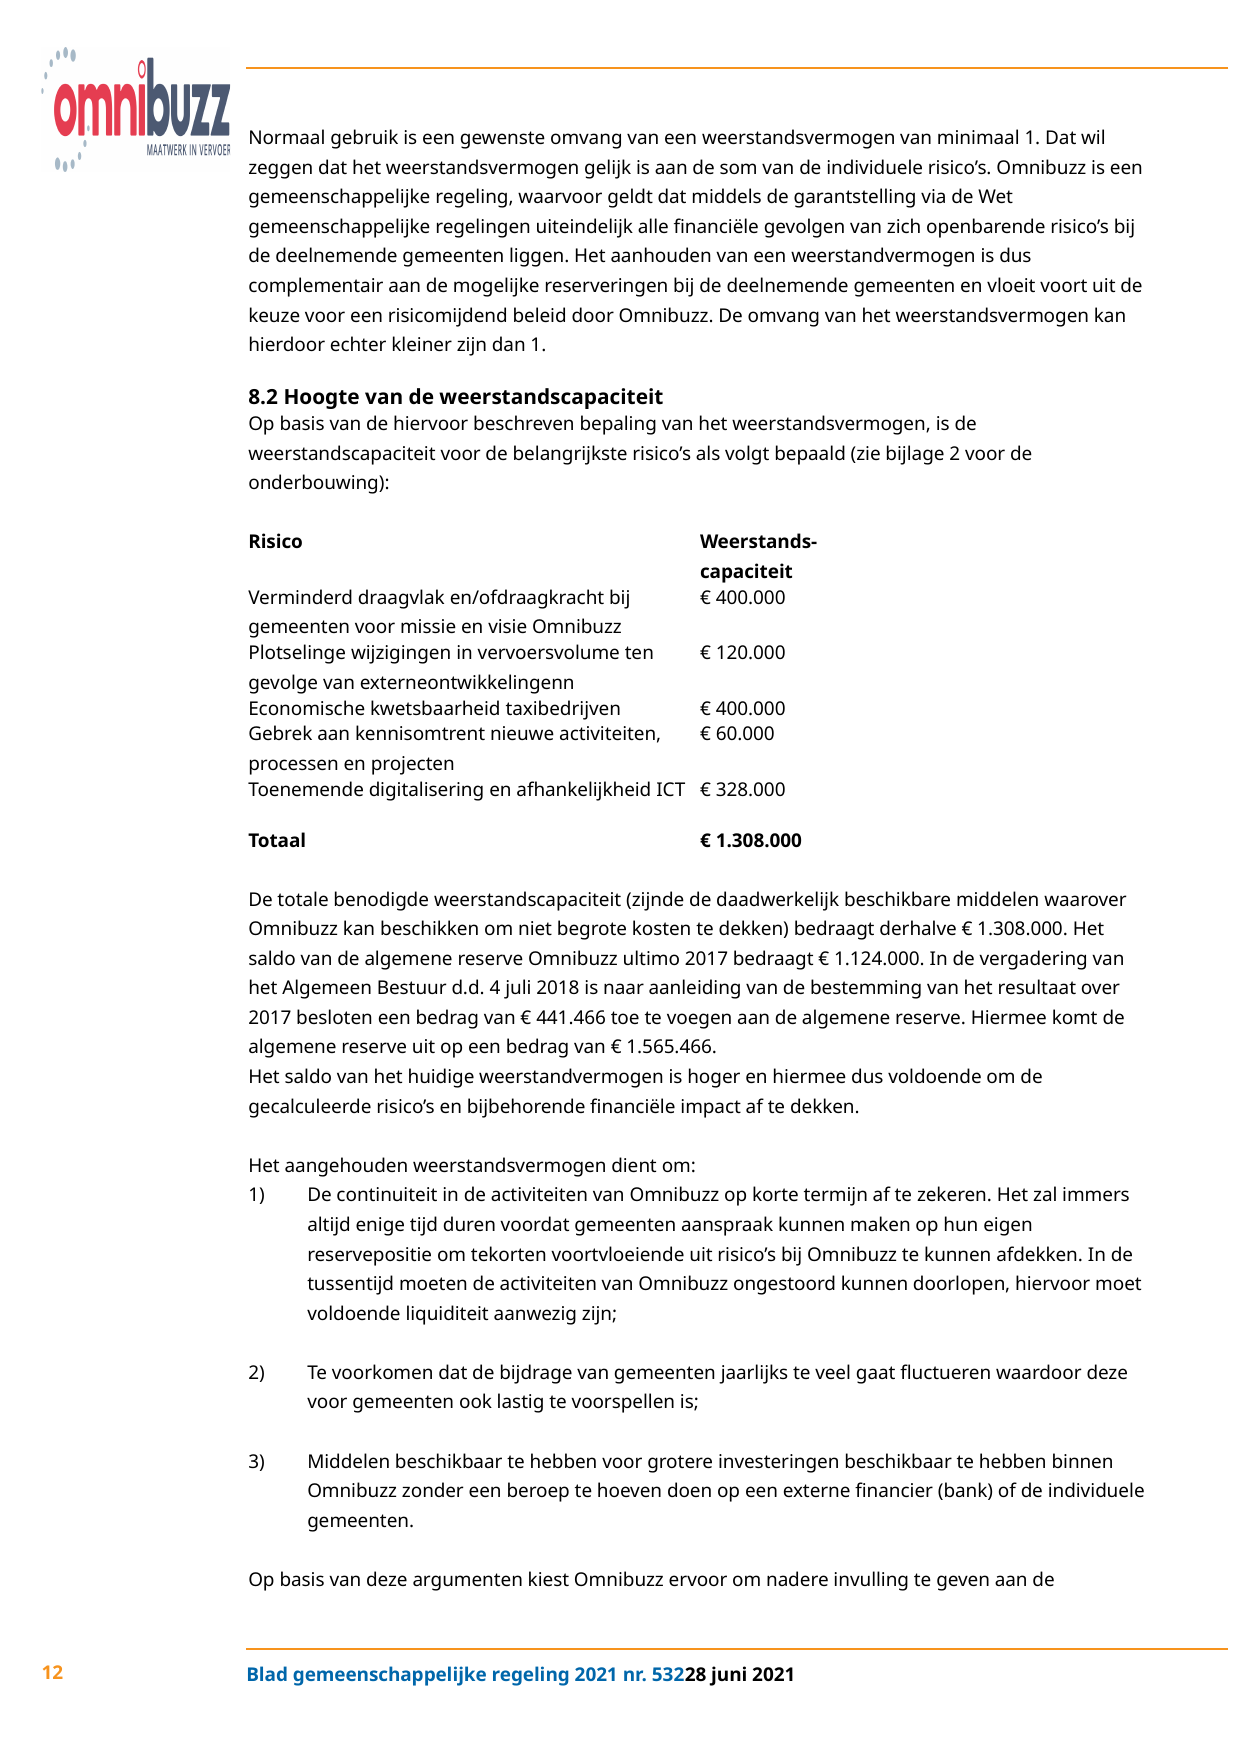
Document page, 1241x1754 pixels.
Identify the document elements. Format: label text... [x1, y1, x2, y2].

text Op basis van de hiervoor beschreven bepaling van het weerstandsvermogen, is de weerstandscapaciteit voor de belangrijkste risico’s als volgt bepaald (zie bijlage 2 voor de onderbouwing): [248, 410, 1152, 495]
table_cell [248, 801, 700, 827]
table_cell Verminderd draagvlak en/ofdraagkracht bij gemeenten voor missie en visie Omnibuzz [248, 584, 700, 639]
table_header Risico [248, 529, 700, 584]
table_cell € 328.000 [700, 776, 1152, 801]
table_cell Gebrek aan kennisomtrent nieuwe activiteiten, processen en projecten [248, 720, 700, 776]
text De totale benodigde weerstandscapaciteit (zijnde de daadwerkelijk beschikbare middelen waarover Omnibuzz kan beschikken om niet begrote kosten te dekken) bedraagt derhalve € 1.308.000. Het saldo van de algemene reserve Omnibuzz ultimo 2017 bedraagt € 1.124.000. In de vergadering van het Algemeen Bestuur d.d. 4 juli 2018 is naar aanleiding van de bestemming van het resultaat over 2017 besloten een bedrag van € 441.466 toe te voegen aan de algemene reserve. Hiermee komt de algemene reserve uit op een bedrag van € 1.565.466. [248, 886, 1152, 1059]
table_cell [700, 801, 1152, 827]
list Middelen beschikbaar te hebben voor grotere investeringen beschikbaar te hebben binnen Omnibuzz zonder een beroep te hoeven doen op een externe financier (bank) of de individuele gemeenten. [248, 1448, 1152, 1533]
table_header Weerstands- capaciteit [700, 529, 1152, 584]
list Te voorkomen dat de bijdrage van gemeenten jaarlijks te veel gaat fluctueren waardoor deze voor gemeenten ook lastig te voorspellen is; [248, 1359, 1152, 1414]
table_cell Economische kwetsbaarheid taxibedrijven [248, 695, 700, 720]
table_cell € 1.308.000 [700, 827, 1152, 853]
picture [41, 47, 231, 172]
table_cell € 60.000 [700, 720, 1152, 776]
text Op basis van deze argumenten kiest Omnibuzz ervoor om nadere invulling te geven aan de [248, 1566, 1152, 1592]
text Het saldo van het huidige weerstandvermogen is hoger en hiermee dus voldoende om de gecalculeerde risico’s en bijbehorende financiële impact af te dekken. [248, 1063, 1152, 1118]
table_cell Plotselinge wijzigingen in vervoersvolume ten gevolge van externeontwikkelingenn [248, 639, 700, 695]
table_cell Toenemende digitalisering en afhankelijkheid ICT [248, 776, 700, 801]
table_cell € 400.000 [700, 695, 1152, 720]
text Het aangehouden weerstandsvermogen dient om: [248, 1152, 1152, 1178]
table_cell Totaal [248, 827, 700, 853]
text 8.2 Hoogte van de weerstandscapaciteit [248, 382, 1152, 410]
list De continuiteit in de activiteiten van Omnibuzz op korte termijn af te zekeren. Het zal immers altijd enige tijd duren voordat gemeenten aanspraak kunnen maken op hun eigen reservepositie om tekorten voortvloeiende uit risico’s bij Omnibuzz te kunnen afdekken. In de tussentijd moeten de activiteiten van Omnibuzz ongestoord kunnen doorlopen, hiervoor moet voldoende liquiditeit aanwezig zijn; [248, 1182, 1152, 1326]
text Normaal gebruik is een gewenste omvang van een weerstandsvermogen van minimaal 1. Dat wil zeggen dat het weerstandsvermogen gelijk is aan de som van de individuele risico’s. Omnibuzz is een gemeenschappelijke regeling, waarvoor geldt dat middels de garantstelling via de Wet gemeenschappelijke regelingen uiteindelijk alle financiële gevolgen van zich openbarende risico’s bij de deelnemende gemeenten liggen. Het aanhouden van een weerstandvermogen is dus complementair aan de mogelijke reserveringen bij de deelnemende gemeenten en vloeit voort uit de keuze voor een risicomijdend beleid door Omnibuzz. De omvang van het weerstandsvermogen kan hierdoor echter kleiner zijn dan 1. [248, 124, 1152, 357]
table_cell € 120.000 [700, 639, 1152, 695]
table_cell € 400.000 [700, 584, 1152, 639]
